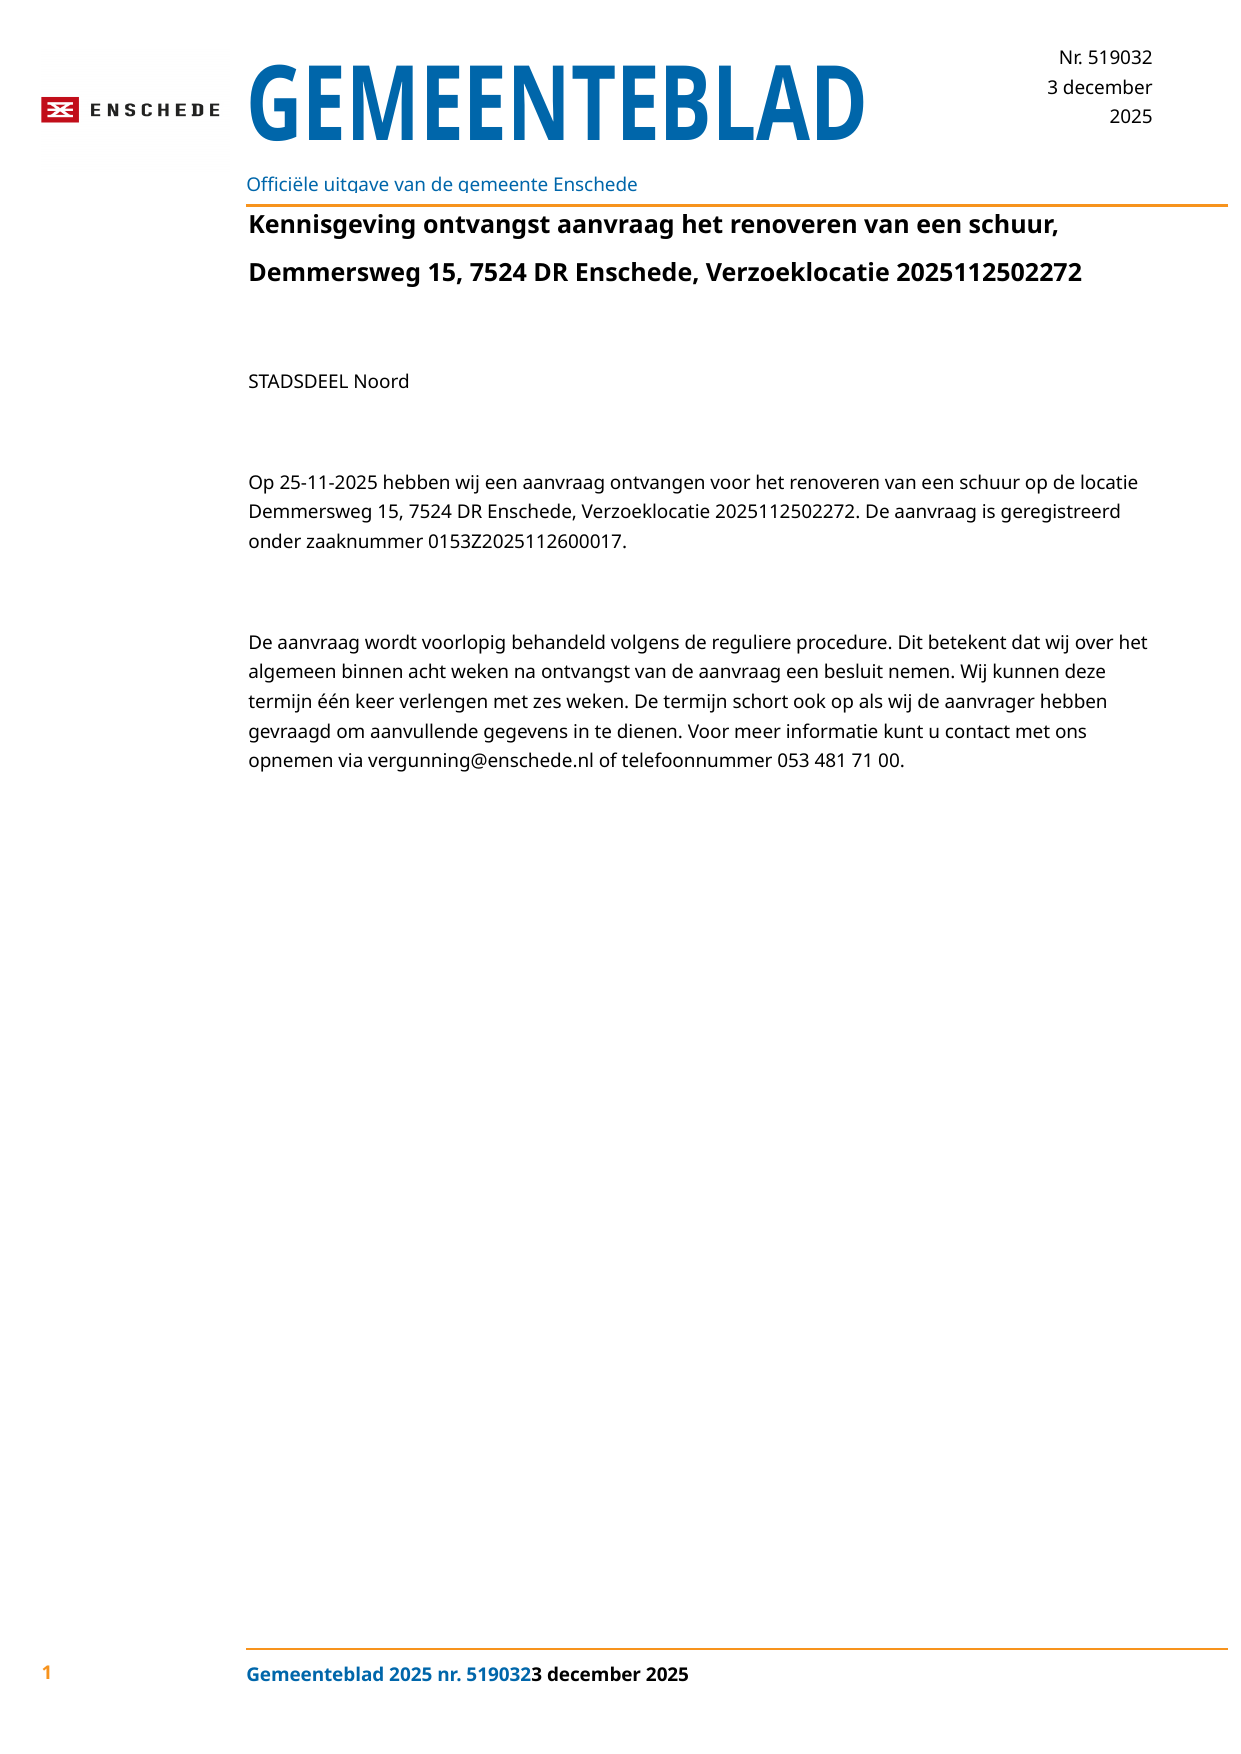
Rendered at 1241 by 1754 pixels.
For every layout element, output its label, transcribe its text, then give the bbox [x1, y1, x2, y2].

text STADSDEEL Noord [248, 368, 1152, 394]
text Op 25-11-2025 hebben wij een aanvraag ontvangen voor het renoveren van een schuur op de locatie Demmersweg 15, 7524 DR Enschede, Verzoeklocatie 2025112502272. De aanvraag is geregistreerd onder zaaknummer 0153Z2025112600017. [248, 469, 1152, 554]
picture [41, 47, 231, 172]
text De aanvraag wordt voorlopig behandeld volgens de reguliere procedure. Dit betekent dat wij over het algemeen binnen acht weken na ontvangst van de aanvraag een besluit nemen. Wij kunnen deze termijn één keer verlengen met zes weken. De termijn schort ook op als wij de aanvrager hebben gevraagd om aanvullende gegevens in te dienen. Voor meer informatie kunt u contact met ons opnemen via vergunning@enschede.nl of telefoonnummer 053 481 71 00. [248, 629, 1152, 773]
text Kennisgeving ontvangst aanvraag het renoveren van een schuur, Demmersweg 15, 7524 DR Enschede, Verzoeklocatie 2025112502272 [248, 207, 1152, 288]
